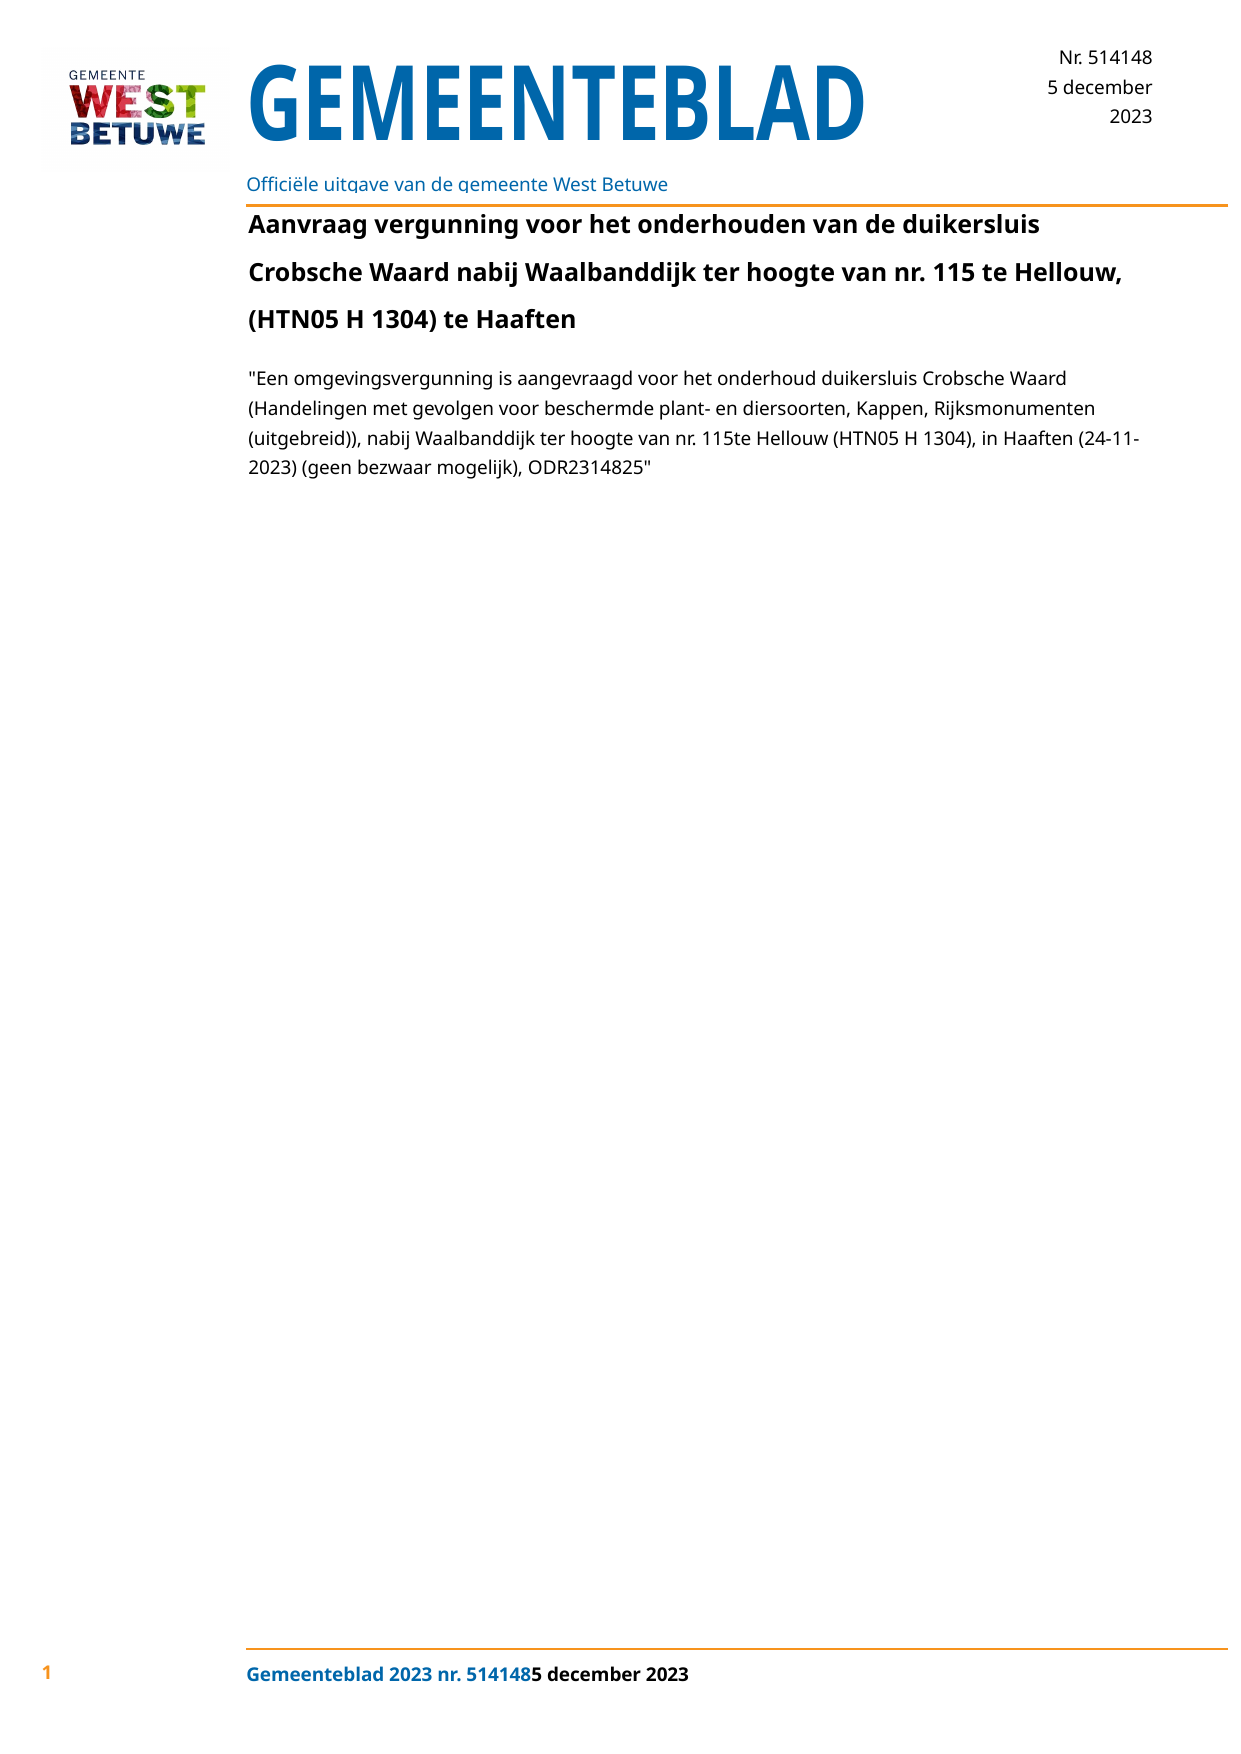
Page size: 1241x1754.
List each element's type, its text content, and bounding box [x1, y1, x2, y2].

text "Een omgevingsvergunning is aangevraagd voor het onderhoud duikersluis Crobsche Waard (Handelingen met gevolgen voor beschermde plant- en diersoorten, Kappen, Rijksmonumenten (uitgebreid)), nabij Waalbanddijk ter hoogte van nr. 115te Hellouw (HTN05 H 1304), in Haaften (24-11-2023) (geen bezwaar mogelijk), ODR2314825" [248, 366, 1152, 480]
picture [41, 47, 231, 172]
text Aanvraag vergunning voor het onderhouden van de duikersluis Crobsche Waard nabij Waalbanddijk ter hoogte van nr. 115 te Hellouw, (HTN05 H 1304) te Haaften [248, 207, 1152, 336]
